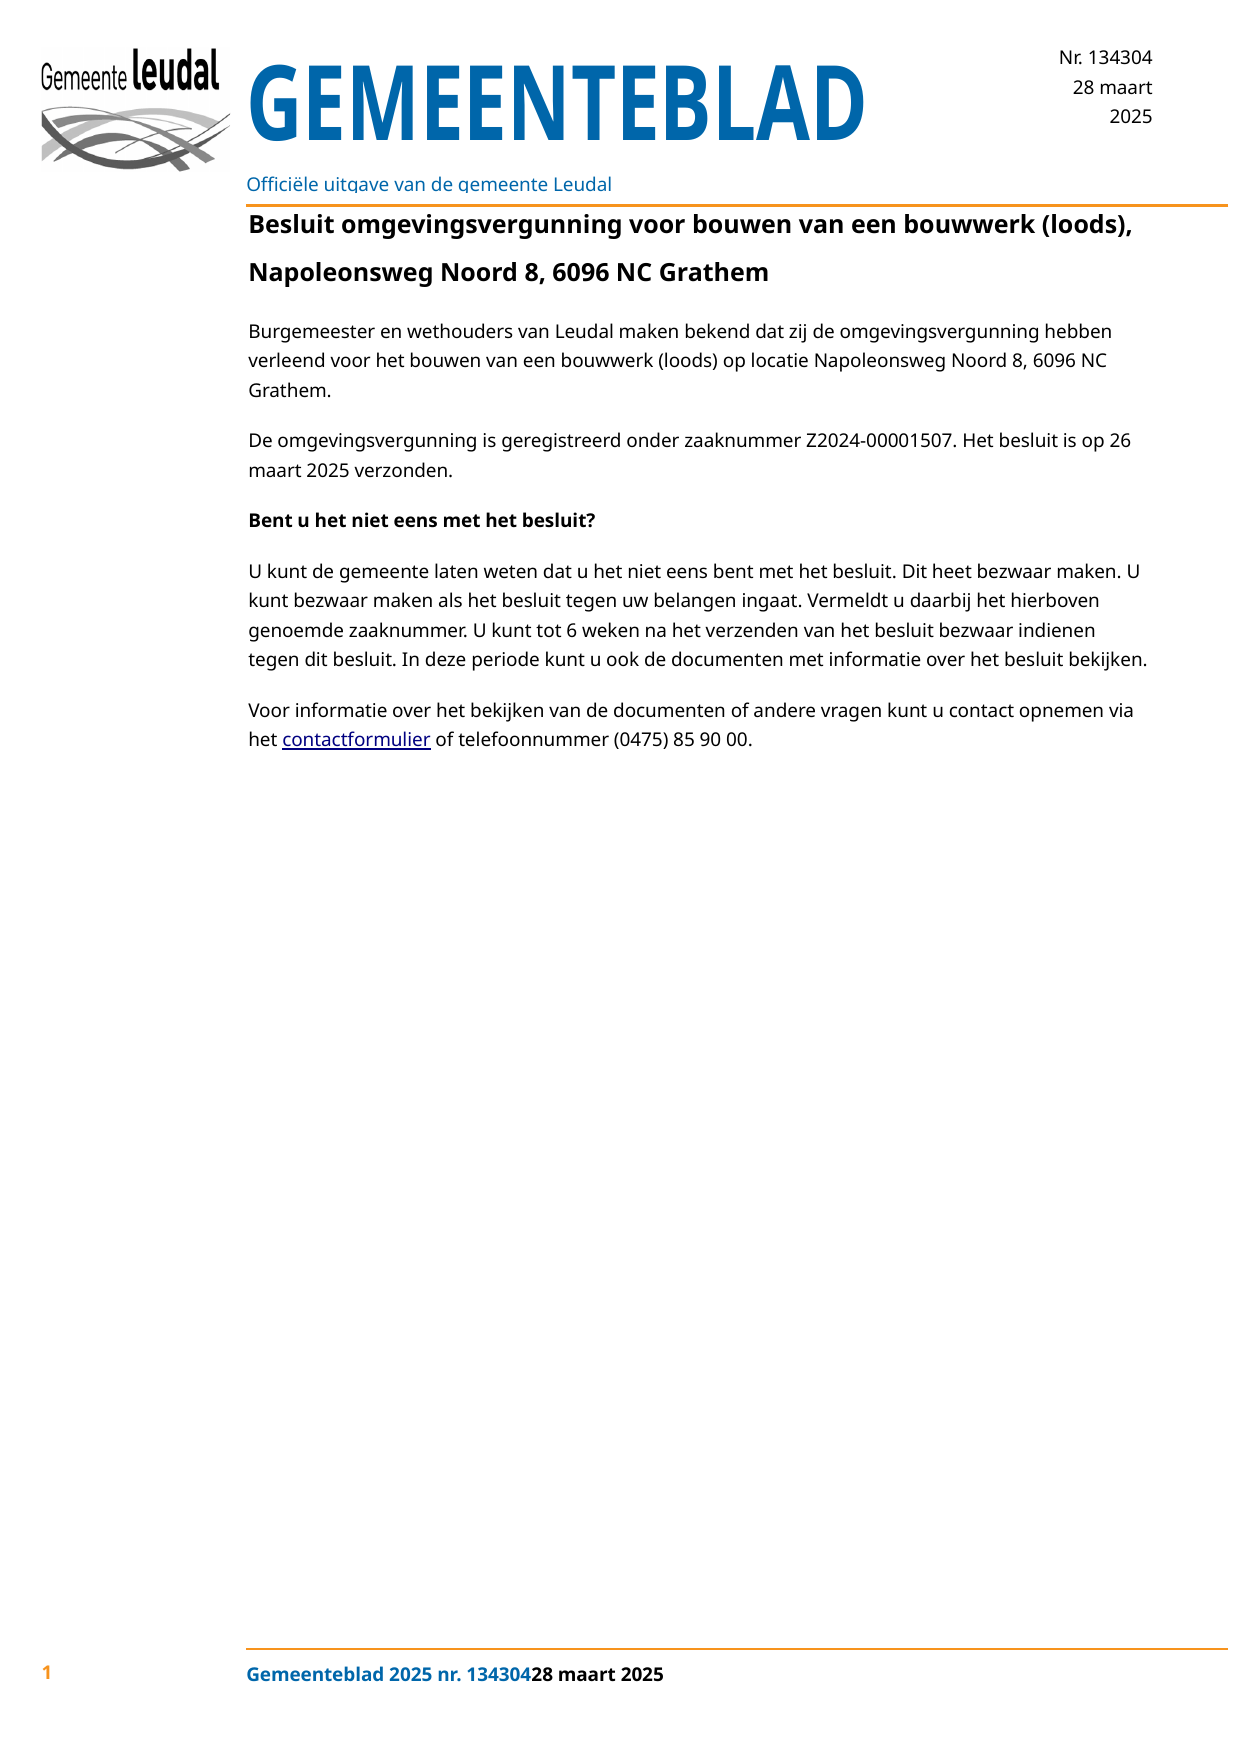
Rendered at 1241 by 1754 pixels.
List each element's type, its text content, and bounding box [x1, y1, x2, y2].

text De omgevingsvergunning is geregistreerd onder zaaknummer Z2024-00001507. Het besluit is op 26 maart 2025 verzonden. [248, 427, 1152, 483]
picture [41, 47, 231, 172]
text Bent u het niet eens met het besluit? [248, 507, 1152, 533]
text Voor informatie over het bekijken van de documenten of andere vragen kunt u contact opnemen via het contactformulier of telefoonnummer (0475) 85 90 00. [248, 697, 1152, 752]
text U kunt de gemeente laten weten dat u het niet eens bent met het besluit. Dit heet bezwaar maken. U kunt bezwaar maken als het besluit tegen uw belangen ingaat. Vermeldt u daarbij het hierboven genoemde zaaknummer. U kunt tot 6 weken na het verzenden van het besluit bezwaar indienen tegen dit besluit. In deze periode kunt u ook de documenten met informatie over het besluit bekijken. [248, 558, 1152, 672]
text Besluit omgevingsvergunning voor bouwen van een bouwwerk (loods), Napoleonsweg Noord 8, 6096 NC Grathem [248, 207, 1152, 288]
text Burgemeester en wethouders van Leudal maken bekend dat zij de omgevingsvergunning hebben verleend voor het bouwen van een bouwwerk (loods) op locatie Napoleonsweg Noord 8, 6096 NC Grathem. [248, 318, 1152, 403]
